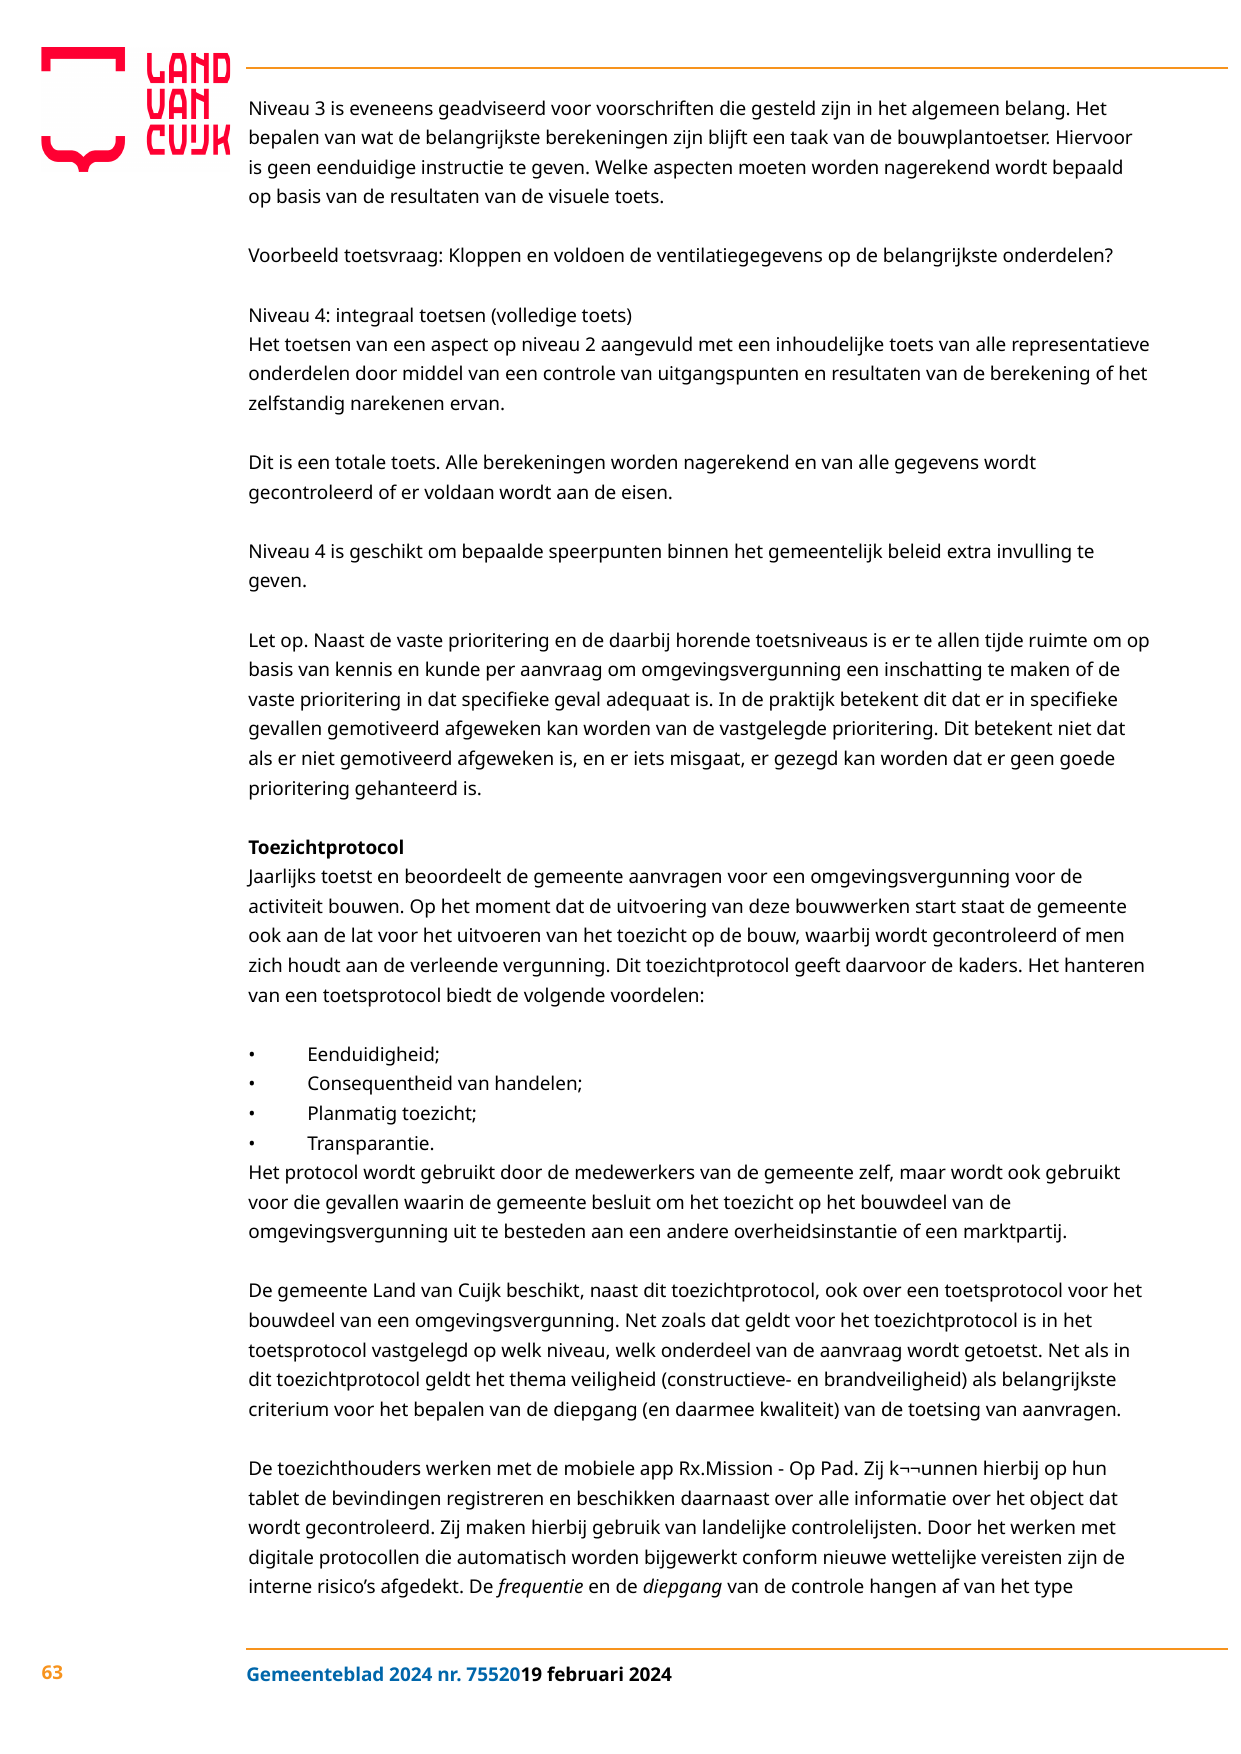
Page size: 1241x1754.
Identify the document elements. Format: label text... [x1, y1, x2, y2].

text Toezichtprotocol [248, 834, 1152, 859]
text Let op. Naast de vaste prioritering en de daarbij horende toetsniveaus is er te allen tijde ruimte om op basis van kennis en kunde per aanvraag om omgevingsvergunning een inschatting te maken of de vaste prioritering in dat specifieke geval adequaat is. In de praktijk betekent dit dat er in specifieke gevallen gemotiveerd afgeweken kan worden van de vastgelegde prioritering. Dit betekent niet dat als er niet gemotiveerd afgeweken is, en er iets misgaat, er gezegd kan worden dat er geen goede prioritering gehanteerd is. [248, 627, 1152, 800]
list Consequentheid van handelen; [248, 1071, 1152, 1096]
list Planmatig toezicht; [248, 1100, 1152, 1126]
text Niveau 3 is eveneens geadviseerd voor voorschriften die gesteld zijn in het algemeen belang. Het bepalen van wat de belangrijkste berekeningen zijn blijft een taak van de bouwplantoetser. Hiervoor is geen eenduidige instructie te geven. Welke aspecten moeten worden nagerekend wordt bepaald op basis van de resultaten van de visuele toets. [248, 95, 1152, 209]
text Voorbeeld toetsvraag: Kloppen en voldoen de ventilatiegegevens op de belangrijkste onderdelen? [248, 243, 1152, 268]
table_header Niveau 4: integraal toetsen (volledige toets) [248, 302, 1152, 328]
picture [41, 47, 231, 172]
list Transparantie. [248, 1130, 1152, 1155]
text De gemeente Land van Cuijk beschikt, naast dit toezichtprotocol, ook over een toetsprotocol voor het bouwdeel van een omgevingsvergunning. Net zoals dat geldt voor het toezichtprotocol is in het toetsprotocol vastgelegd op welk niveau, welk onderdeel van de aanvraag wordt getoetst. Net als in dit toezichtprotocol geldt het thema veiligheid (constructieve- en brandveiligheid) als belangrijkste criterium voor het bepalen van de diepgang (en daarmee kwaliteit) van de toetsing van aanvragen. [248, 1278, 1152, 1422]
text Het protocol wordt gebruikt door de medewerkers van de gemeente zelf, maar wordt ook gebruikt voor die gevallen waarin de gemeente besluit om het toezicht op het bouwdeel van de omgevingsvergunning uit te besteden aan een andere overheidsinstantie of een marktpartij. [248, 1159, 1152, 1244]
text Niveau 4 is geschikt om bepaalde speerpunten binnen het gemeentelijk beleid extra invulling te geven. [248, 538, 1152, 593]
text Dit is een totale toets. Alle berekeningen worden nagerekend en van alle gegevens wordt gecontroleerd of er voldaan wordt aan de eisen. [248, 449, 1152, 504]
text Het toetsen van een aspect op niveau 2 aangevuld met een inhoudelijke toets van alle representatieve onderdelen door middel van een controle van uitgangspunten en resultaten van de berekening of het zelfstandig narekenen ervan. [248, 331, 1152, 416]
text Jaarlijks toetst en beoordeelt de gemeente aanvragen voor een omgevingsvergunning voor de activiteit bouwen. Op het moment dat de uitvoering van deze bouwwerken start staat de gemeente ook aan de lat voor het uitvoeren van het toezicht op de bouw, waarbij wordt gecontroleerd of men zich houdt aan de verleende vergunning. Dit toezichtprotocol geeft daarvoor de kaders. Het hanteren van een toetsprotocol biedt de volgende voordelen: [248, 863, 1152, 1007]
list Eenduidigheid; [248, 1041, 1152, 1067]
text De toezichthouders werken met de mobiele app Rx.Mission - Op Pad. Zij k¬¬unnen hierbij op hun tablet de bevindingen registreren en beschikken daarnaast over alle informatie over het object dat wordt gecontroleerd. Zij maken hierbij gebruik van landelijke controlelijsten. Door het werken met digitale protocollen die automatisch worden bijgewerkt conform nieuwe wettelijke vereisten zijn de interne risico’s afgedekt. De frequentie en de diepgang van de controle hangen af van het type [248, 1455, 1152, 1599]
